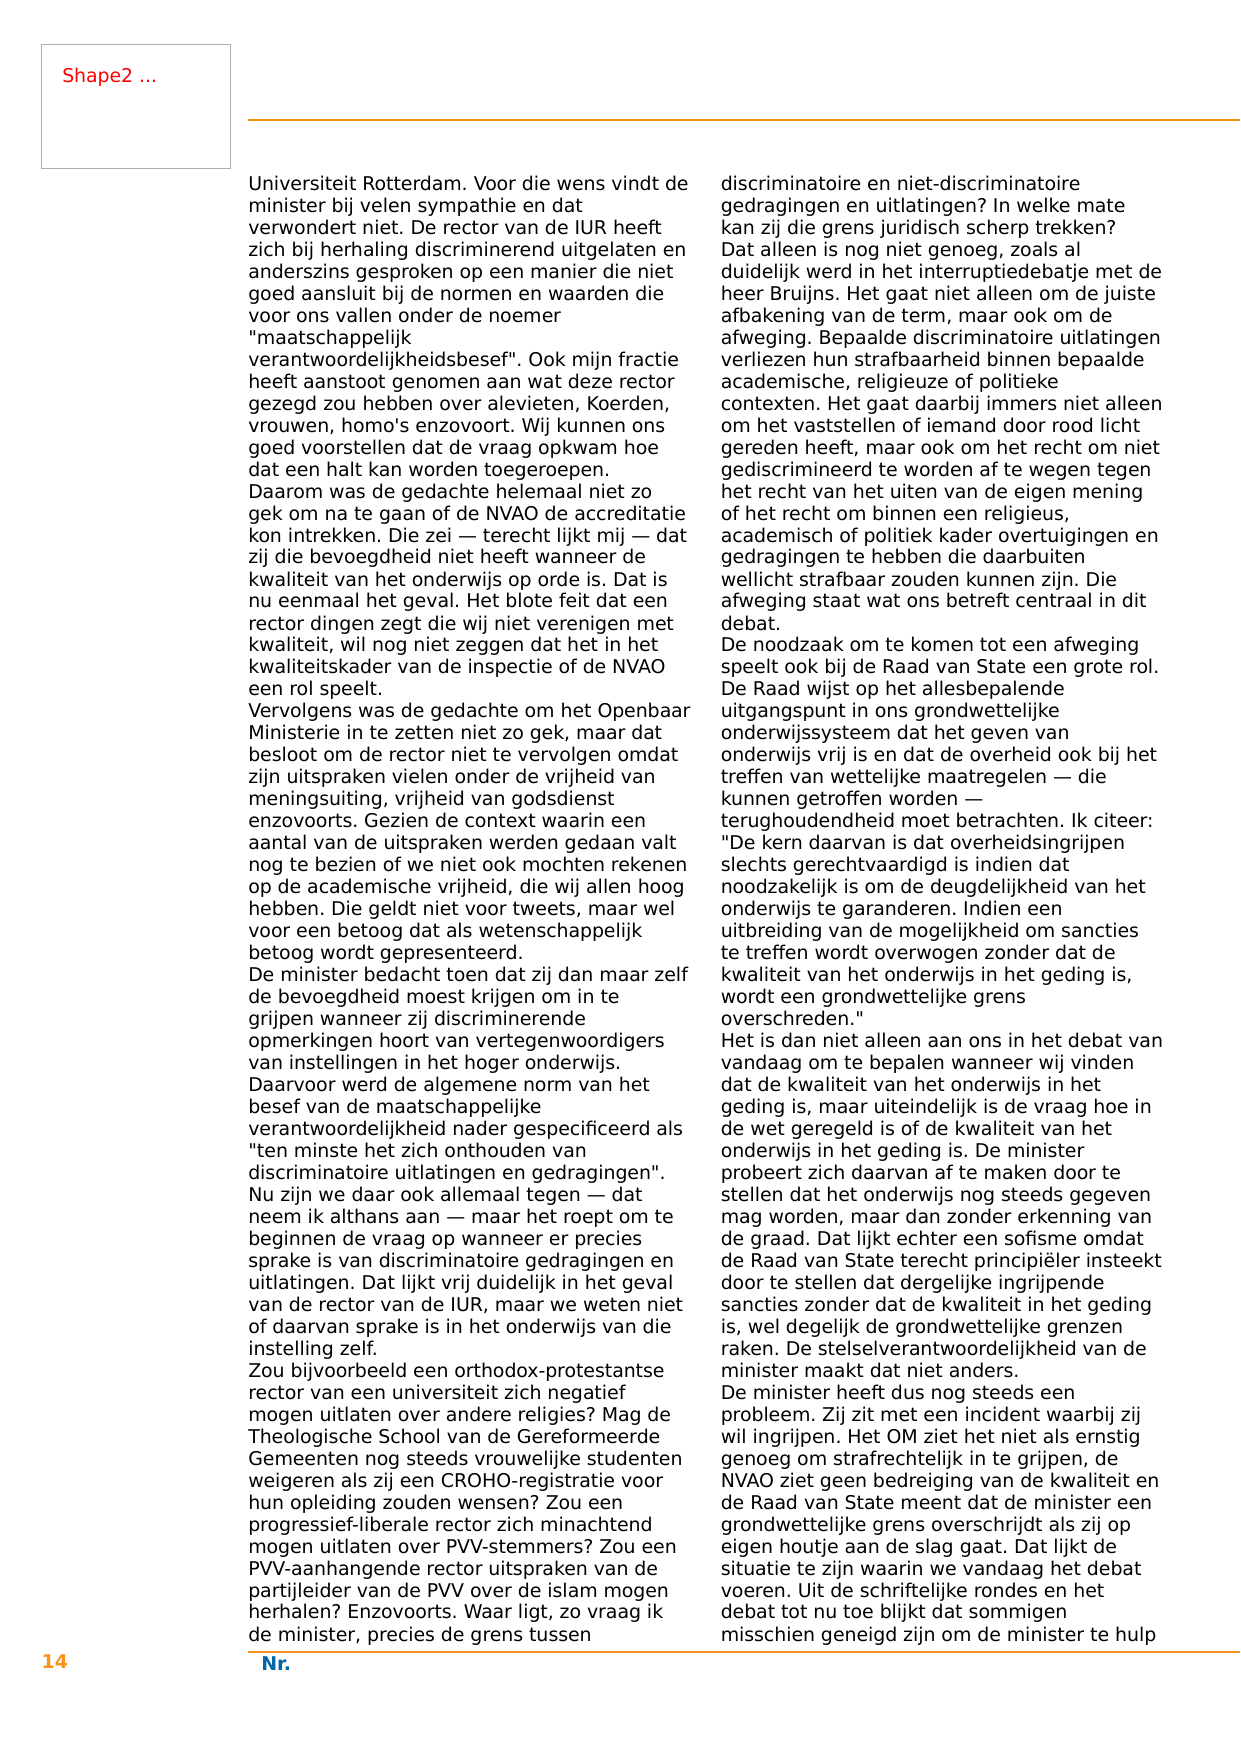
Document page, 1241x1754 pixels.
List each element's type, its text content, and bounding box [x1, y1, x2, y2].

text De noodzaak om te komen tot een afweging speelt ook bij de Raad van State een grote rol. De Raad wijst op het allesbepalende uitgangspunt in ons grondwettelijke onderwijssysteem dat het geven van onderwijs vrij is en dat de overheid ook bij het treffen van wettelijke maatregelen — die kunnen getroffen worden — terughoudendheid moet betrachten. Ik citeer: "De kern daarvan is dat overheidsingrijpen slechts gerechtvaardigd is indien dat noodzakelijk is om de deugdelijkheid van het onderwijs te garanderen. Indien een uitbreiding van de mogelijkheid om sancties te treffen wordt overwogen zonder dat de kwaliteit van het onderwijs in het geding is, wordt een grondwettelijke grens overschreden." [721, 634, 1163, 1030]
text De minister bedacht toen dat zij dan maar zelf de bevoegdheid moest krijgen om in te grijpen wanneer zij discriminerende opmerkingen hoort van vertegenwoordigers van instellingen in het hoger onderwijs. Daarvoor werd de algemene norm van het besef van de maatschappelijke verantwoordelijkheid nader gespecificeerd als "ten minste het zich onthouden van discriminatoire uitlatingen en gedragingen". Nu zijn we daar ook allemaal tegen — dat neem ik althans aan — maar het roept om te beginnen de vraag op wanneer er precies sprake is van discriminatoire gedragingen en uitlatingen. Dat lijkt vrij duidelijk in het geval van de rector van de IUR, maar we weten niet of daarvan sprake is in het onderwijs van die instelling zelf. [248, 964, 691, 1360]
text Vervolgens was de gedachte om het Openbaar Ministerie in te zetten niet zo gek, maar dat besloot om de rector niet te vervolgen omdat zijn uitspraken vielen onder de vrijheid van meningsuiting, vrijheid van godsdienst enzovoorts. Gezien de context waarin een aantal van de uitspraken werden gedaan valt nog te bezien of we niet ook mochten rekenen op de academische vrijheid, die wij allen hoog hebben. Die geldt niet voor tweets, maar wel voor een betoog dat als wetenschappelijk betoog wordt gepresenteerd. [248, 700, 691, 964]
text Zou bijvoorbeeld een orthodox-protestantse rector van een universiteit zich negatief mogen uitlaten over andere religies? Mag de Theologische School van de Gereformeerde Gemeenten nog steeds vrouwelijke studenten weigeren als zij een CROHO-registratie voor hun opleiding zouden wensen? Zou een progressief-liberale rector zich minachtend mogen uitlaten over PVV-stemmers? Zou een PVV-aanhangende rector uitspraken van de partijleider van de PVV over de islam mogen herhalen? Enzovoorts. Waar ligt, zo vraag ik de minister, precies de grens tussen [248, 1360, 691, 1645]
text De minister heeft dus nog steeds een probleem. Zij zit met een incident waarbij zij wil ingrijpen. Het OM ziet het niet als ernstig genoeg om strafrechtelijk in te grijpen, de NVAO ziet geen bedreiging van de kwaliteit en de Raad van State meent dat de minister een grondwettelijke grens overschrijdt als zij op eigen houtje aan de slag gaat. Dat lijkt de situatie te zijn waarin we vandaag het debat voeren. Uit de schriftelijke rondes en het debat tot nu toe blijkt dat sommigen misschien geneigd zijn om de minister te hulp [721, 1382, 1163, 1645]
text Dat alleen is nog niet genoeg, zoals al duidelijk werd in het interruptiedebatje met de heer Bruijns. Het gaat niet alleen om de juiste afbakening van de term, maar ook om de afweging. Bepaalde discriminatoire uitlatingen verliezen hun strafbaarheid binnen bepaalde academische, religieuze of politieke contexten. Het gaat daarbij immers niet alleen om het vaststellen of iemand door rood licht gereden heeft, maar ook om het recht om niet gediscrimineerd te worden af te wegen tegen het recht van het uiten van de eigen mening of het recht om binnen een religieus, academisch of politiek kader overtuigingen en gedragingen te hebben die daarbuiten wellicht strafbaar zouden kunnen zijn. Die afweging staat wat ons betreft centraal in dit debat. [721, 239, 1163, 634]
text Universiteit Rotterdam. Voor die wens vindt de minister bij velen sympathie en dat verwondert niet. De rector van de IUR heeft zich bij herhaling discriminerend uitgelaten en anderszins gesproken op een manier die niet goed aansluit bij de normen en waarden die voor ons vallen onder de noemer "maatschappelijk verantwoordelijkheidsbesef". Ook mijn fractie heeft aanstoot genomen aan wat deze rector gezegd zou hebben over alevieten, Koerden, vrouwen, homo's enzovoort. Wij kunnen ons goed voorstellen dat de vraag opkwam hoe dat een halt kan worden toegeroepen. Daarom was de gedachte helemaal niet zo gek om na te gaan of de NVAO de accreditatie kon intrekken. Die zei — terecht lijkt mij — dat zij die bevoegdheid niet heeft wanneer de kwaliteit van het onderwijs op orde is. Dat is nu eenmaal het geval. Het blote feit dat een rector dingen zegt die wij niet verenigen met kwaliteit, wil nog niet zeggen dat het in het kwaliteitskader van de inspectie of de NVAO een rol speelt. [248, 173, 691, 700]
text discriminatoire en niet-discriminatoire gedragingen en uitlatingen? In welke mate kan zij die grens juridisch scherp trekken? [721, 173, 1163, 239]
text Het is dan niet alleen aan ons in het debat van vandaag om te bepalen wanneer wij vinden dat de kwaliteit van het onderwijs in het geding is, maar uiteindelijk is de vraag hoe in de wet geregeld is of de kwaliteit van het onderwijs in het geding is. De minister probeert zich daarvan af te maken door te stellen dat het onderwijs nog steeds gegeven mag worden, maar dan zonder erkenning van de graad. Dat lijkt echter een sofisme omdat de Raad van State terecht principiëler insteekt door te stellen dat dergelijke ingrijpende sancties zonder dat de kwaliteit in het geding is, wel degelijk de grondwettelijke grenzen raken. De stelselverantwoordelijkheid van de minister maakt dat niet anders. [721, 1030, 1163, 1382]
